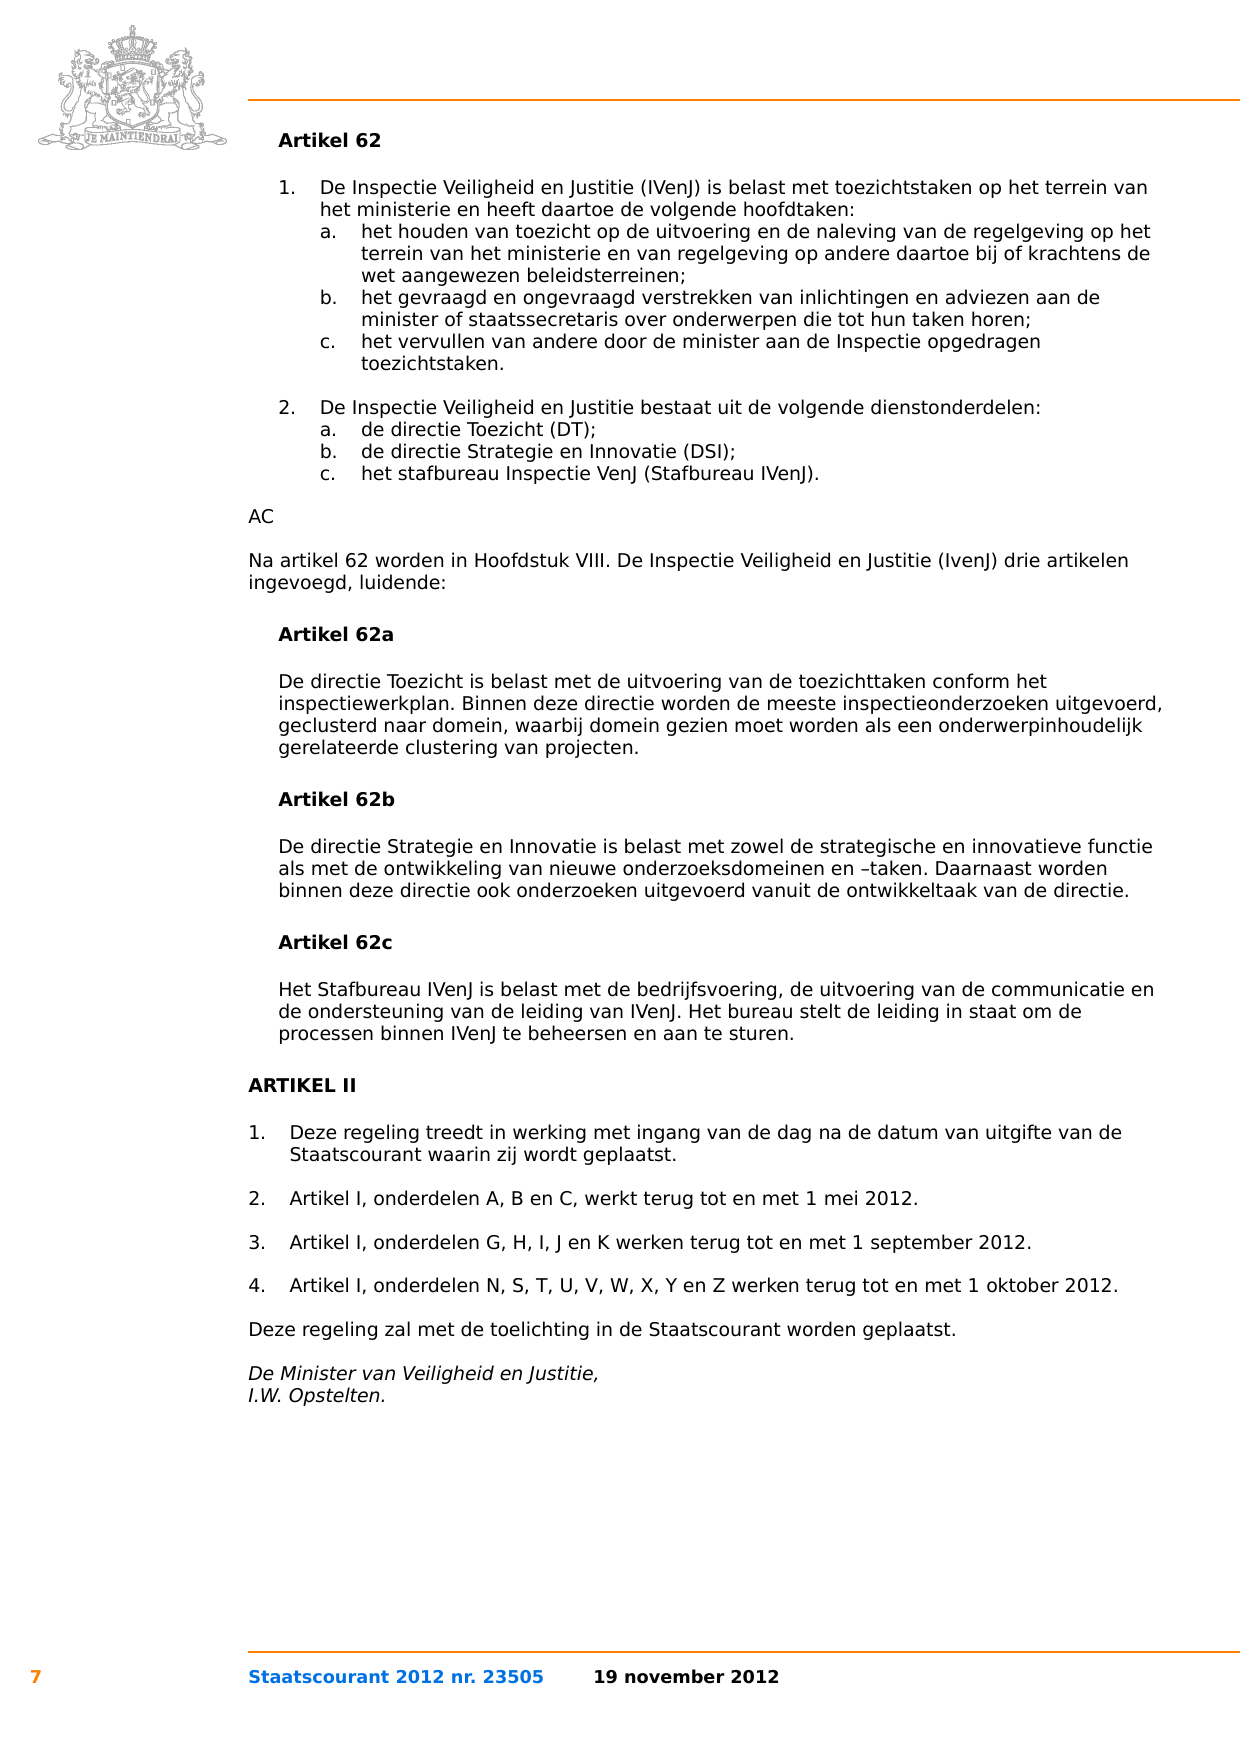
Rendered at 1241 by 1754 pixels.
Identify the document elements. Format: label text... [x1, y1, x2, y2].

text c. het vervullen van andere door de minister aan de Inspectie opgedragen toezichtstaken. [319, 331, 1163, 375]
text b. de directie Strategie en Innovatie (DSI); [319, 441, 1163, 462]
text b. het gevraagd en ongevraagd verstrekken van inlichtingen en adviezen aan de minister of staatssecretaris over onderwerpen die tot hun taken horen; [319, 287, 1163, 331]
text a. het houden van toezicht op de uitvoering en de naleving van de regelgeving op het terrein van het ministerie en van regelgeving op andere daartoe bij of krachtens de wet aangewezen beleidsterreinen; [319, 221, 1163, 287]
text Het Stafbureau IVenJ is belast met de bedrijfsvoering, de uitvoering van de communicatie en de ondersteuning van de leiding van IVenJ. Het bureau stelt de leiding in staat om de processen binnen IVenJ te beheersen en aan te sturen. [278, 979, 1163, 1045]
subtitle ARTIKEL II [248, 1075, 1163, 1097]
text a. de directie Toezicht (DT); [319, 418, 1163, 441]
text 3. Artikel I, onderdelen G, H, I, J en K werken terug tot en met 1 september 2012. [248, 1232, 1163, 1253]
text De Minister van Veiligheid en Justitie, I.W. Opstelten. [248, 1363, 1163, 1407]
text 1. De Inspectie Veiligheid en Justitie (IVenJ) is belast met toezichtstaken op het terrein van het ministerie en heeft daartoe de volgende hoofdtaken: [278, 177, 1163, 221]
text 4. Artikel I, onderdelen N, S, T, U, V, W, X, Y en Z werken terug tot en met 1 oktober 2012. [248, 1275, 1163, 1297]
subtitle Artikel 62c [278, 932, 1163, 954]
text De directie Strategie en Innovatie is belast met zowel de strategische en innovatieve functie als met de ontwikkeling van nieuwe onderzoeksdomeinen en –taken. Daarnaast worden binnen deze directie ook onderzoeken uitgevoerd vanuit de ontwikkeltaak van de directie. [278, 836, 1163, 902]
text AC [248, 506, 1163, 528]
text c. het stafbureau Inspectie VenJ (Stafbureau IVenJ). [319, 462, 1163, 484]
text 1. Deze regeling treedt in werking met ingang van de dag na de datum van uitgifte van de Staatscourant waarin zij wordt geplaatst. [248, 1122, 1163, 1166]
picture [38, 25, 227, 150]
subtitle Artikel 62 [278, 130, 1163, 152]
text 2. De Inspectie Veiligheid en Justitie bestaat uit de volgende dienstonderdelen: [278, 397, 1163, 418]
text Deze regeling zal met de toelichting in de Staatscourant worden geplaatst. [248, 1319, 1163, 1341]
text De directie Toezicht is belast met de uitvoering van de toezichttaken conform het inspectiewerkplan. Binnen deze directie worden de meeste inspectieonderzoeken uitgevoerd, geclusterd naar domein, waarbij domein gezien moet worden als een onderwerpinhoudelijk gerelateerde clustering van projecten. [278, 671, 1163, 759]
text 2. Artikel I, onderdelen A, B en C, werkt terug tot en met 1 mei 2012. [248, 1188, 1163, 1210]
subtitle Artikel 62a [278, 624, 1163, 646]
subtitle Artikel 62b [278, 789, 1163, 811]
text Na artikel 62 worden in Hoofdstuk VIII. De Inspectie Veiligheid en Justitie (IvenJ) drie artikelen ingevoegd, luidende: [248, 550, 1163, 594]
